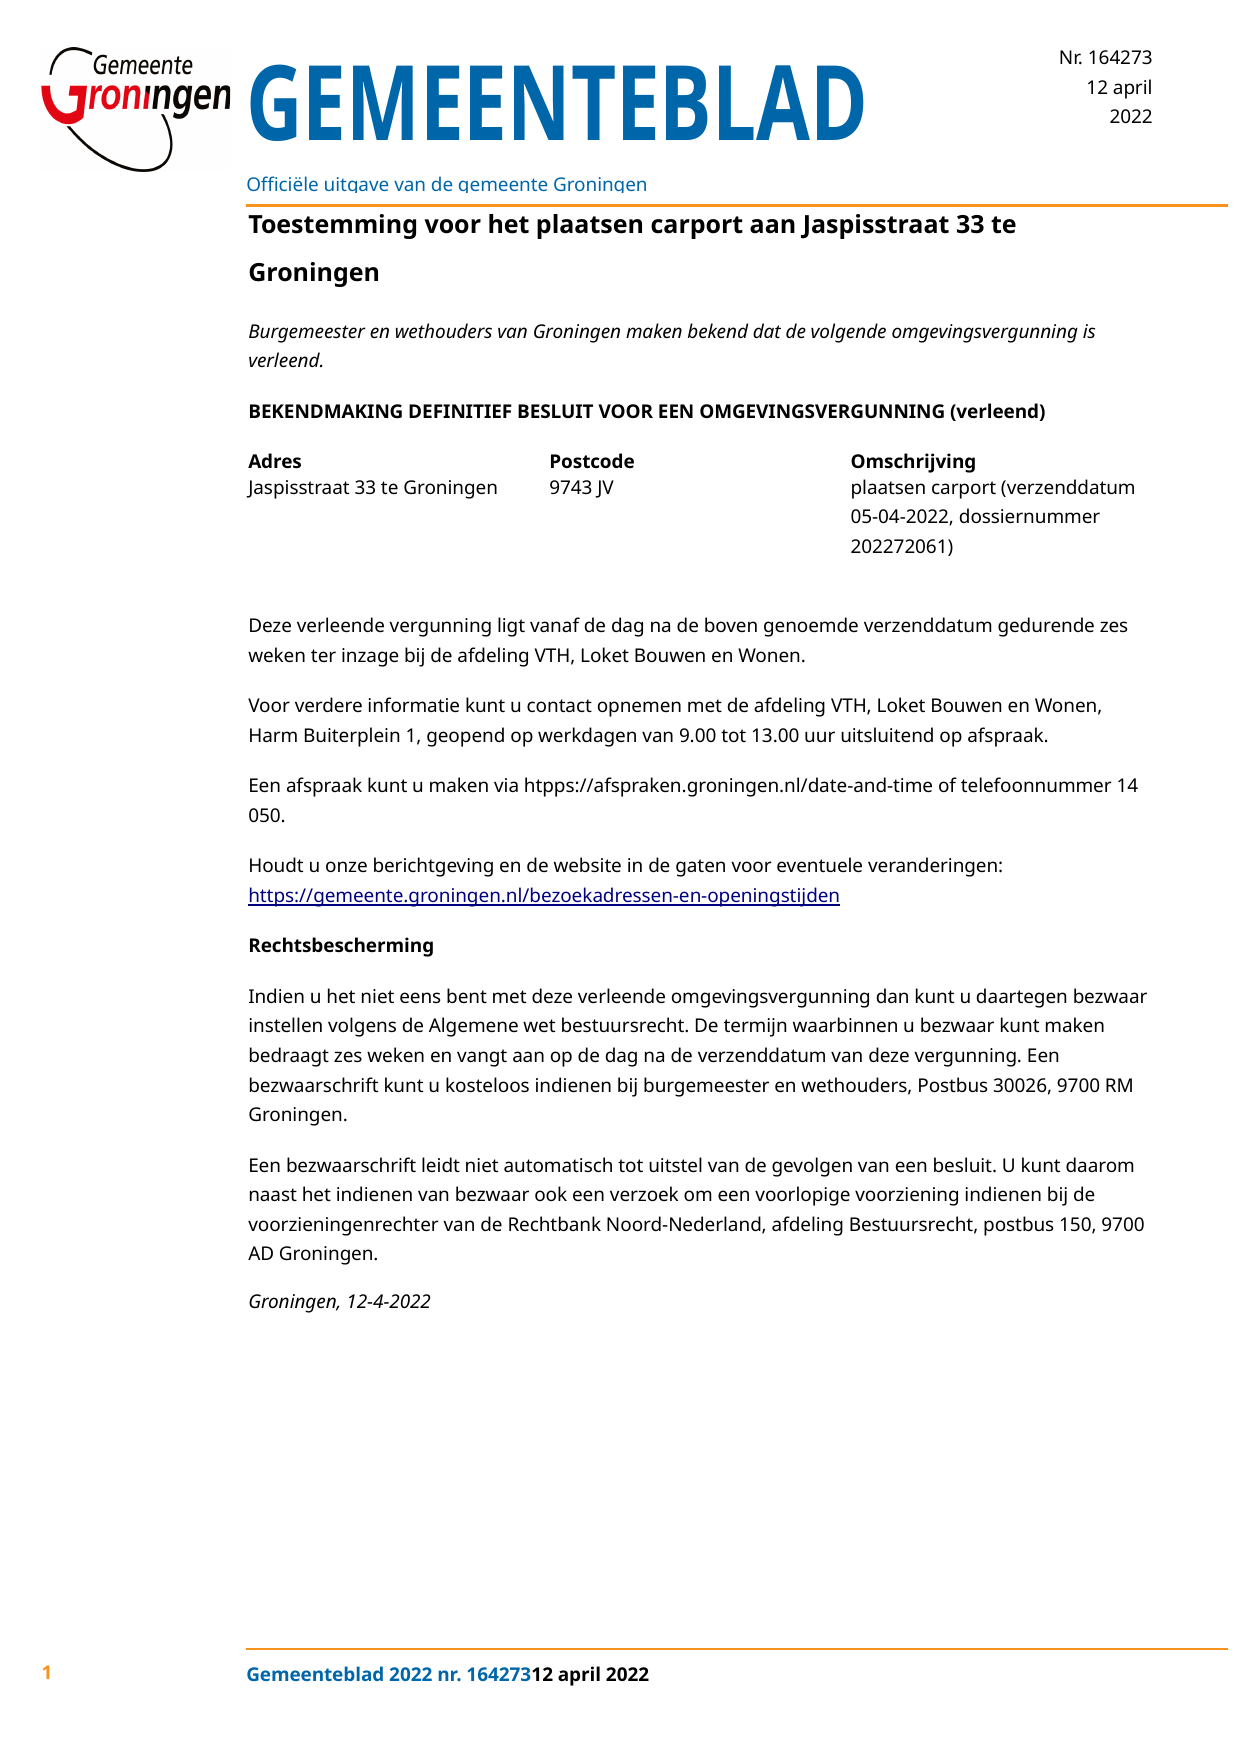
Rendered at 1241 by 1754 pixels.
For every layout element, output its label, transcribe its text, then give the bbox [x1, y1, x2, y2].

text Een bezwaarschrift leidt niet automatisch tot uitstel van de gevolgen van een besluit. U kunt daarom naast het indienen van bezwaar ook een verzoek om een voorlopige voorziening indienen bij de voorzieningenrechter van de Rechtbank Noord-Nederland, afdeling Bestuursrecht, postbus 150, 9700 AD Groningen. [248, 1152, 1152, 1266]
table_cell plaatsen carport (verzenddatum 05-04-2022, dossiernummer 202272061) [850, 474, 1152, 559]
text Toestemming voor het plaatsen carport aan Jaspisstraat 33 te Groningen [248, 207, 1152, 288]
table_header Postcode [549, 449, 850, 474]
text Voor verdere informatie kunt u contact opnemen met de afdeling VTH, Loket Bouwen en Wonen, Harm Buiterplein 1, geopend op werkdagen van 9.00 tot 13.00 uur uitsluitend op afspraak. [248, 693, 1152, 748]
table_cell 9743 JV [549, 474, 850, 559]
text BEKENDMAKING DEFINITIEF BESLUIT VOOR EEN OMGEVINGSVERGUNNING (verleend) [248, 398, 1152, 424]
text Indien u het niet eens bent met deze verleende omgevingsvergunning dan kunt u daartegen bezwaar instellen volgens de Algemene wet bestuursrecht. De termijn waarbinnen u bezwaar kunt maken bedraagt zes weken en vangt aan op de dag na de verzenddatum van deze vergunning. Een bezwaarschrift kunt u kosteloos indienen bij burgemeester en wethouders, Postbus 30026, 9700 RM Groningen. [248, 983, 1152, 1127]
picture [41, 47, 231, 172]
table_header Omschrijving [850, 449, 1152, 474]
text Groningen, 12-4-2022 [248, 1288, 1152, 1314]
text Rechtsbescherming [248, 933, 1152, 958]
text Een afspraak kunt u maken via htpps://afspraken.groningen.nl/date-and-time of telefoonnummer 14 050. [248, 773, 1152, 828]
table_cell Jaspisstraat 33 te Groningen [248, 474, 549, 559]
text Burgemeester en wethouders van Groningen maken bekend dat de volgende omgevingsvergunning is verleend. [248, 318, 1152, 373]
text Houdt u onze berichtgeving en de website in de gaten voor eventuele veranderingen: https://gemeente.groningen.nl/bezoekadressen-en-openingstijden [248, 853, 1152, 908]
table_header Adres [248, 449, 549, 474]
text Deze verleende vergunning ligt vanaf de dag na de boven genoemde verzenddatum gedurende zes weken ter inzage bij de afdeling VTH, Loket Bouwen en Wonen. [248, 613, 1152, 668]
